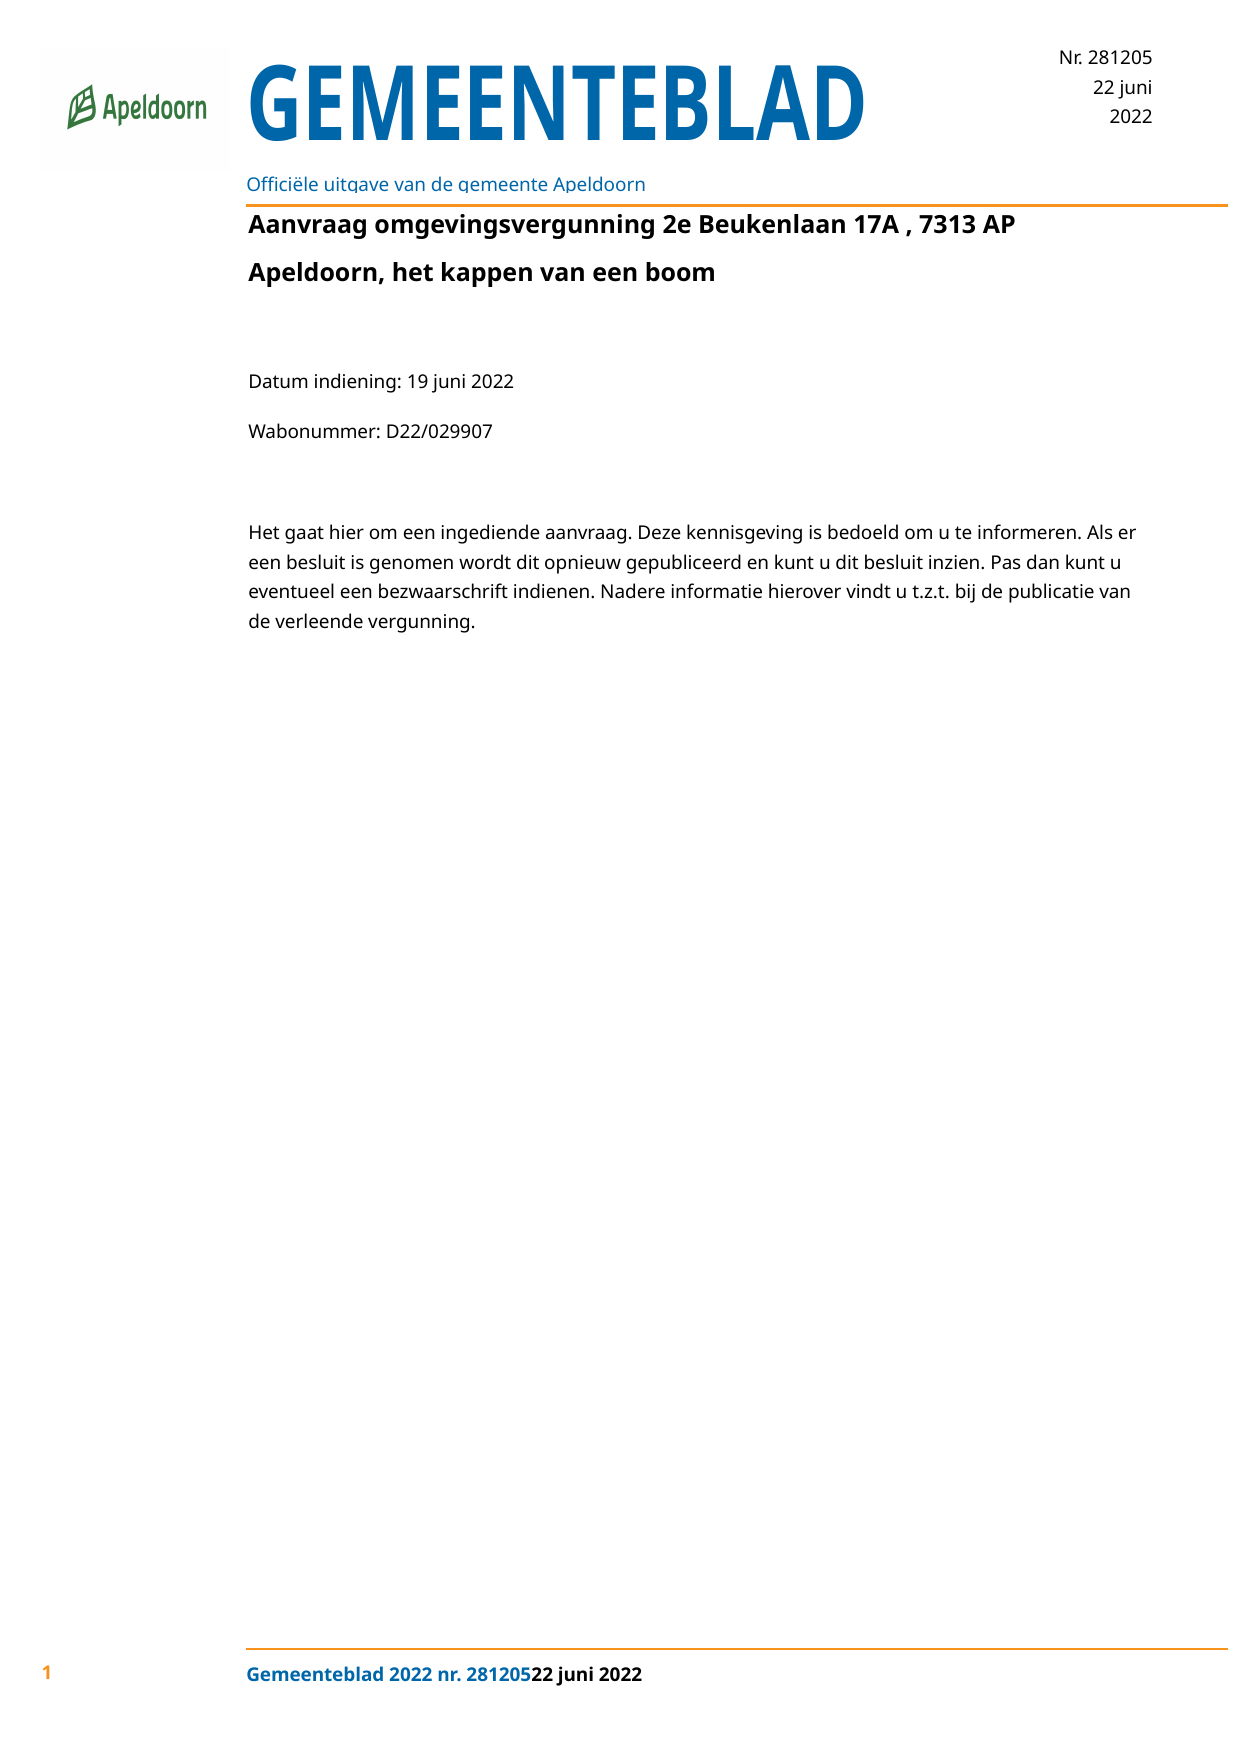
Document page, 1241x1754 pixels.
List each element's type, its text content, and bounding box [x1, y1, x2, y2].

picture [41, 47, 231, 172]
text Wabonummer: D22/029907 [248, 419, 1152, 444]
text Datum indiening: 19 juni 2022 [248, 368, 1152, 394]
text Aanvraag omgevingsvergunning 2e Beukenlaan 17A , 7313 AP Apeldoorn, het kappen van een boom [248, 207, 1152, 288]
text Het gaat hier om een ingediende aanvraag. Deze kennisgeving is bedoeld om u te informeren. Als er een besluit is genomen wordt dit opnieuw gepubliceerd en kunt u dit besluit inzien. Pas dan kunt u eventueel een bezwaarschrift indienen. Nadere informatie hierover vindt u t.z.t. bij de publicatie van de verleende vergunning. [248, 519, 1152, 634]
